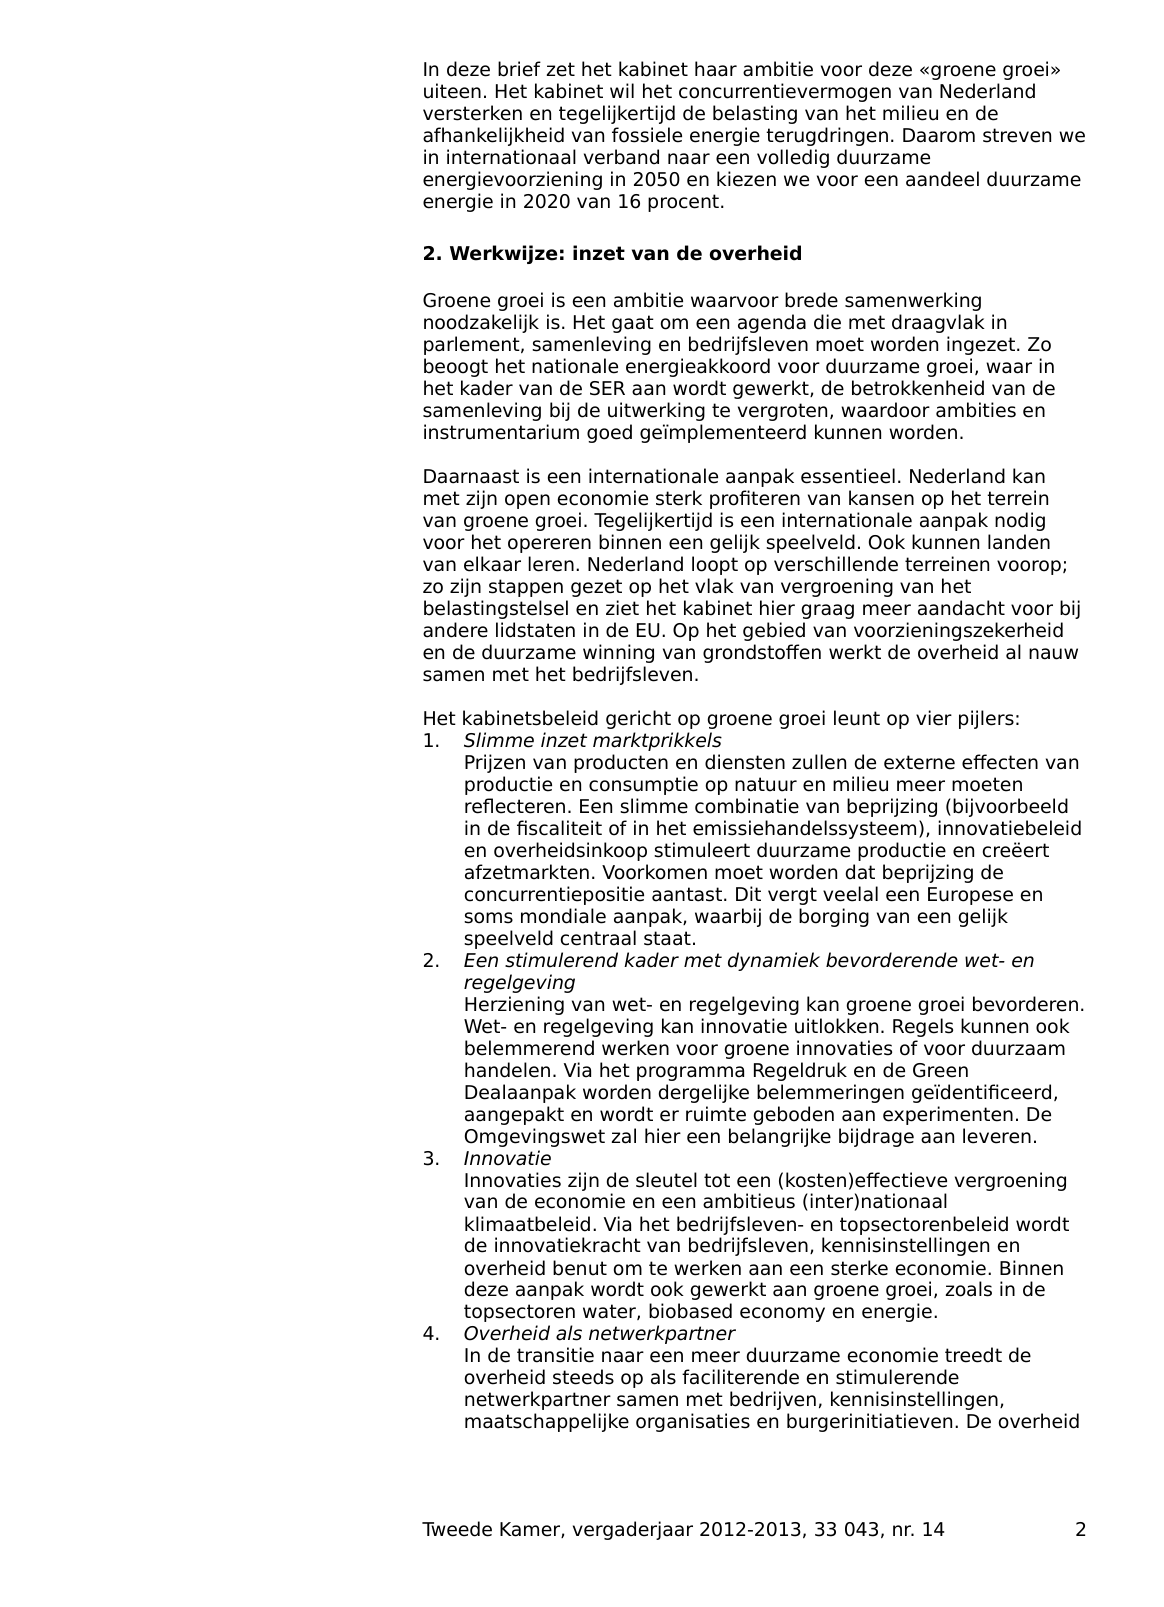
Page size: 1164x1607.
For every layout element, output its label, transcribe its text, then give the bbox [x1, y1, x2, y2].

text Daarnaast is een internationale aanpak essentieel. Nederland kan met zijn open economie sterk profiteren van kansen op het terrein van groene groei. Tegelijkertijd is een internationale aanpak nodig voor het opereren binnen een gelijk speelveld. Ook kunnen landen van elkaar leren. Nederland loopt op verschillende terreinen voorop; zo zijn stappen gezet op het vlak van vergroening van het belastingstelsel en ziet het kabinet hier graag meer aandacht voor bij andere lidstaten in de EU. Op het gebied van voorzieningszekerheid en de duurzame winning van grondstoffen werkt de overheid al nauw samen met het bedrijfsleven. [422, 466, 1087, 686]
text 3. Innovatie [422, 1147, 1087, 1169]
text 2. Een stimulerend kader met dynamiek bevorderende wet- en regelgeving [422, 950, 1087, 994]
text Groene groei is een ambitie waarvoor brede samenwerking noodzakelijk is. Het gaat om een agenda die met draagvlak in parlement, samenleving en bedrijfsleven moet worden ingezet. Zo beoogt het nationale energieakkoord voor duurzame groei, waar in het kader van de SER aan wordt gewerkt, de betrokkenheid van de samenleving bij de uitwerking te vergroten, waardoor ambities en instrumentarium goed geïmplementeerd kunnen worden. [422, 290, 1087, 444]
text 1. Slimme inzet marktprikkels [422, 730, 1087, 752]
text 4. Overheid als netwerkpartner [422, 1323, 1087, 1345]
text In deze brief zet het kabinet haar ambitie voor deze «groene groei» uiteen. Het kabinet wil het concurrentievermogen van Nederland versterken en tegelijkertijd de belasting van het milieu en de afhankelijkheid van fossiele energie terugdringen. Daarom streven we in internationaal verband naar een volledig duurzame energievoorziening in 2050 en kiezen we voor een aandeel duurzame energie in 2020 van 16 procent. [422, 59, 1087, 213]
text Het kabinetsbeleid gericht op groene groei leunt op vier pijlers: [422, 708, 1087, 730]
text Innovaties zijn de sleutel tot een (kosten)effectieve vergroening van de economie en een ambitieus (inter)nationaal klimaatbeleid. Via het bedrijfsleven- en topsectorenbeleid wordt de innovatiekracht van bedrijfsleven, kennisinstellingen en overheid benut om te werken aan een sterke economie. Binnen deze aanpak wordt ook gewerkt aan groene groei, zoals in de topsectoren water, biobased economy en energie. [464, 1169, 1087, 1323]
text Herziening van wet- en regelgeving kan groene groei bevorderen. Wet- en regelgeving kan innovatie uitlokken. Regels kunnen ook belemmerend werken voor groene innovaties of voor duurzaam handelen. Via het programma Regeldruk en de Green Dealaanpak worden dergelijke belemmeringen geïdentificeerd, aangepakt en wordt er ruimte geboden aan experimenten. De Omgevingswet zal hier een belangrijke bijdrage aan leveren. [464, 994, 1087, 1147]
text Prijzen van producten en diensten zullen de externe effecten van productie en consumptie op natuur en milieu meer moeten reflecteren. Een slimme combinatie van beprijzing (bijvoorbeeld in de fiscaliteit of in het emissiehandelssysteem), innovatiebeleid en overheidsinkoop stimuleert duurzame productie en creëert afzetmarkten. Voorkomen moet worden dat beprijzing de concurrentiepositie aantast. Dit vergt veelal een Europese en soms mondiale aanpak, waarbij de borging van een gelijk speelveld centraal staat. [464, 752, 1087, 950]
subtitle 2. Werkwijze: inzet van de overheid [422, 243, 1087, 265]
text In de transitie naar een meer duurzame economie treedt de overheid steeds op als faciliterende en stimulerende netwerkpartner samen met bedrijven, kennisinstellingen, maatschappelijke organisaties en burgerinitiatieven. De overheid [464, 1345, 1087, 1433]
